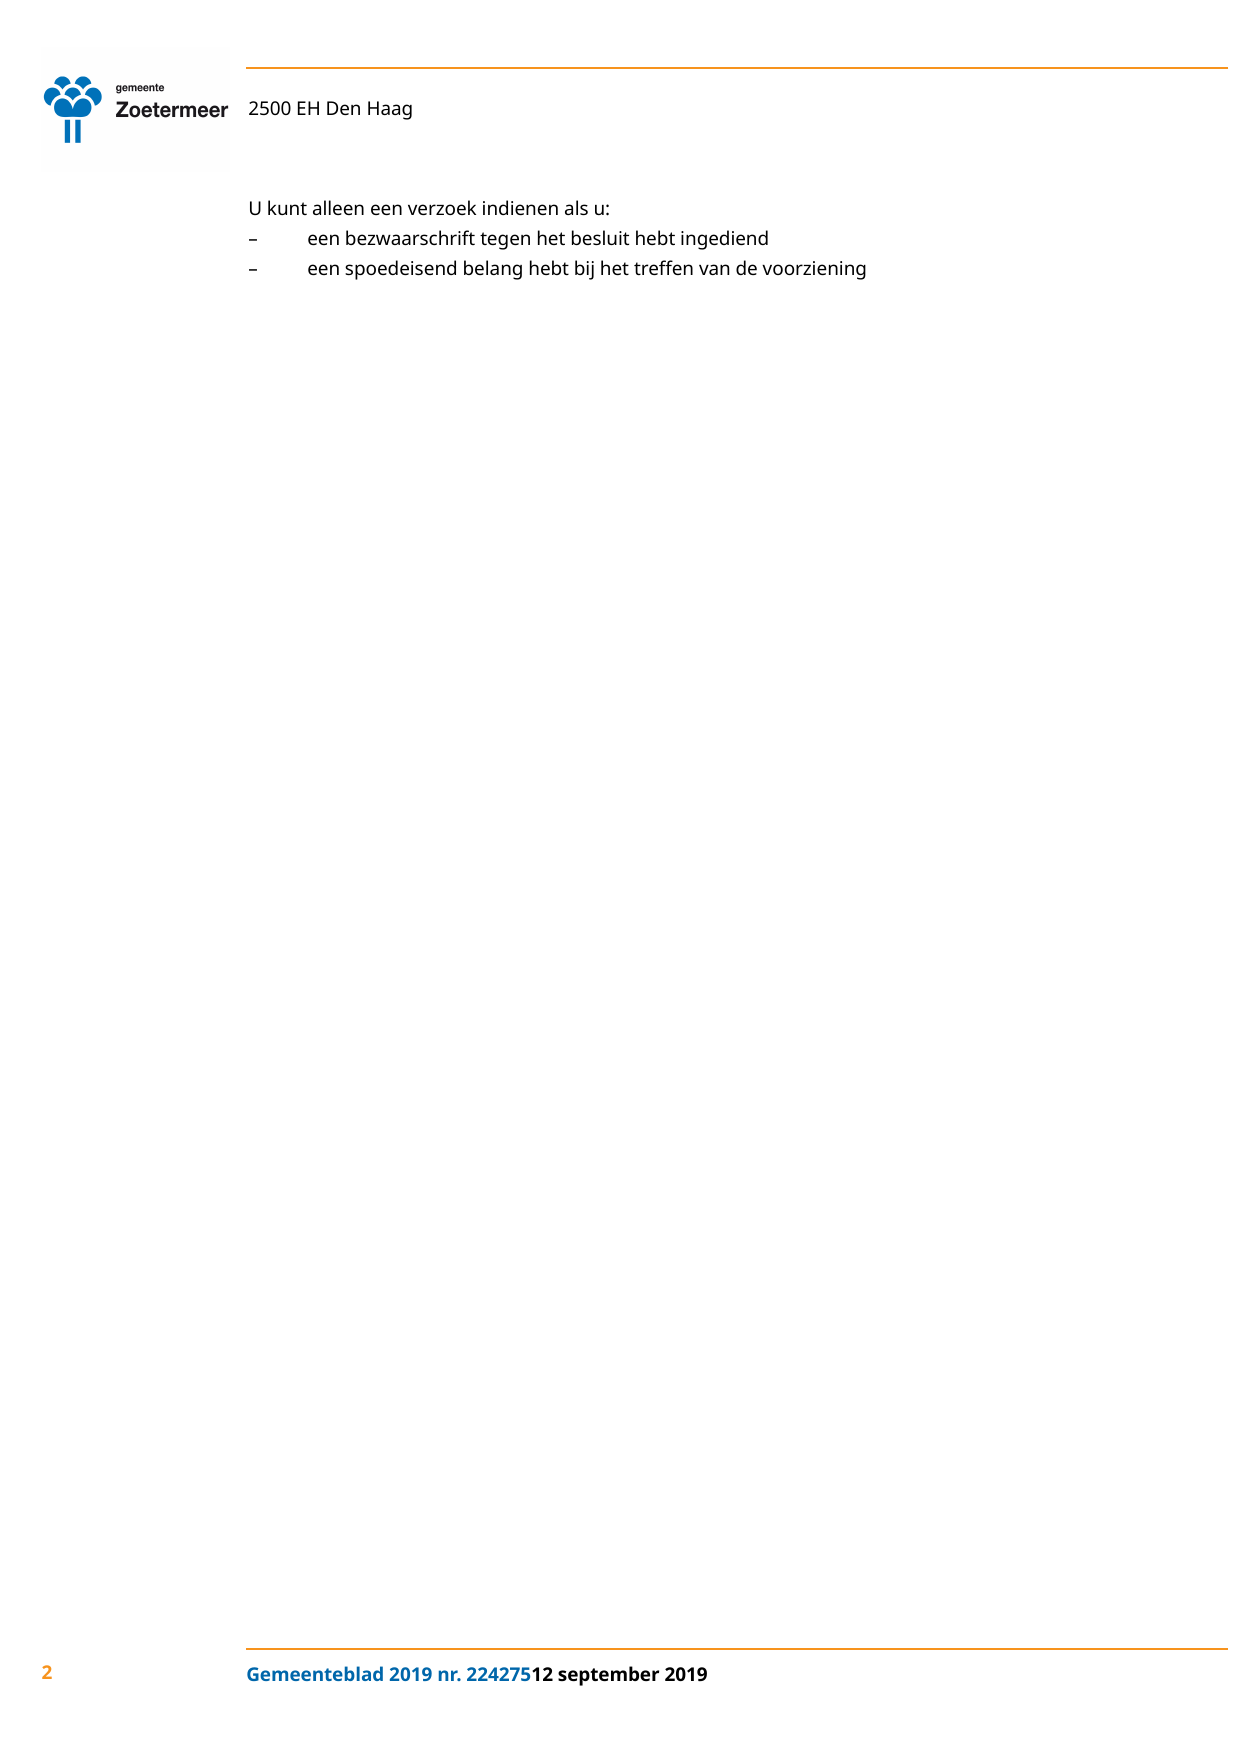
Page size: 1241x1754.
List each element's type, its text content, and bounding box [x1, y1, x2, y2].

picture [41, 47, 231, 172]
text 2500 EH Den Haag [248, 95, 1152, 121]
list een spoedeisend belang hebt bij het treffen van de voorziening [248, 255, 1152, 281]
text U kunt alleen een verzoek indienen als u: [248, 196, 1152, 221]
list een bezwaarschrift tegen het besluit hebt ingediend [248, 225, 1152, 251]
